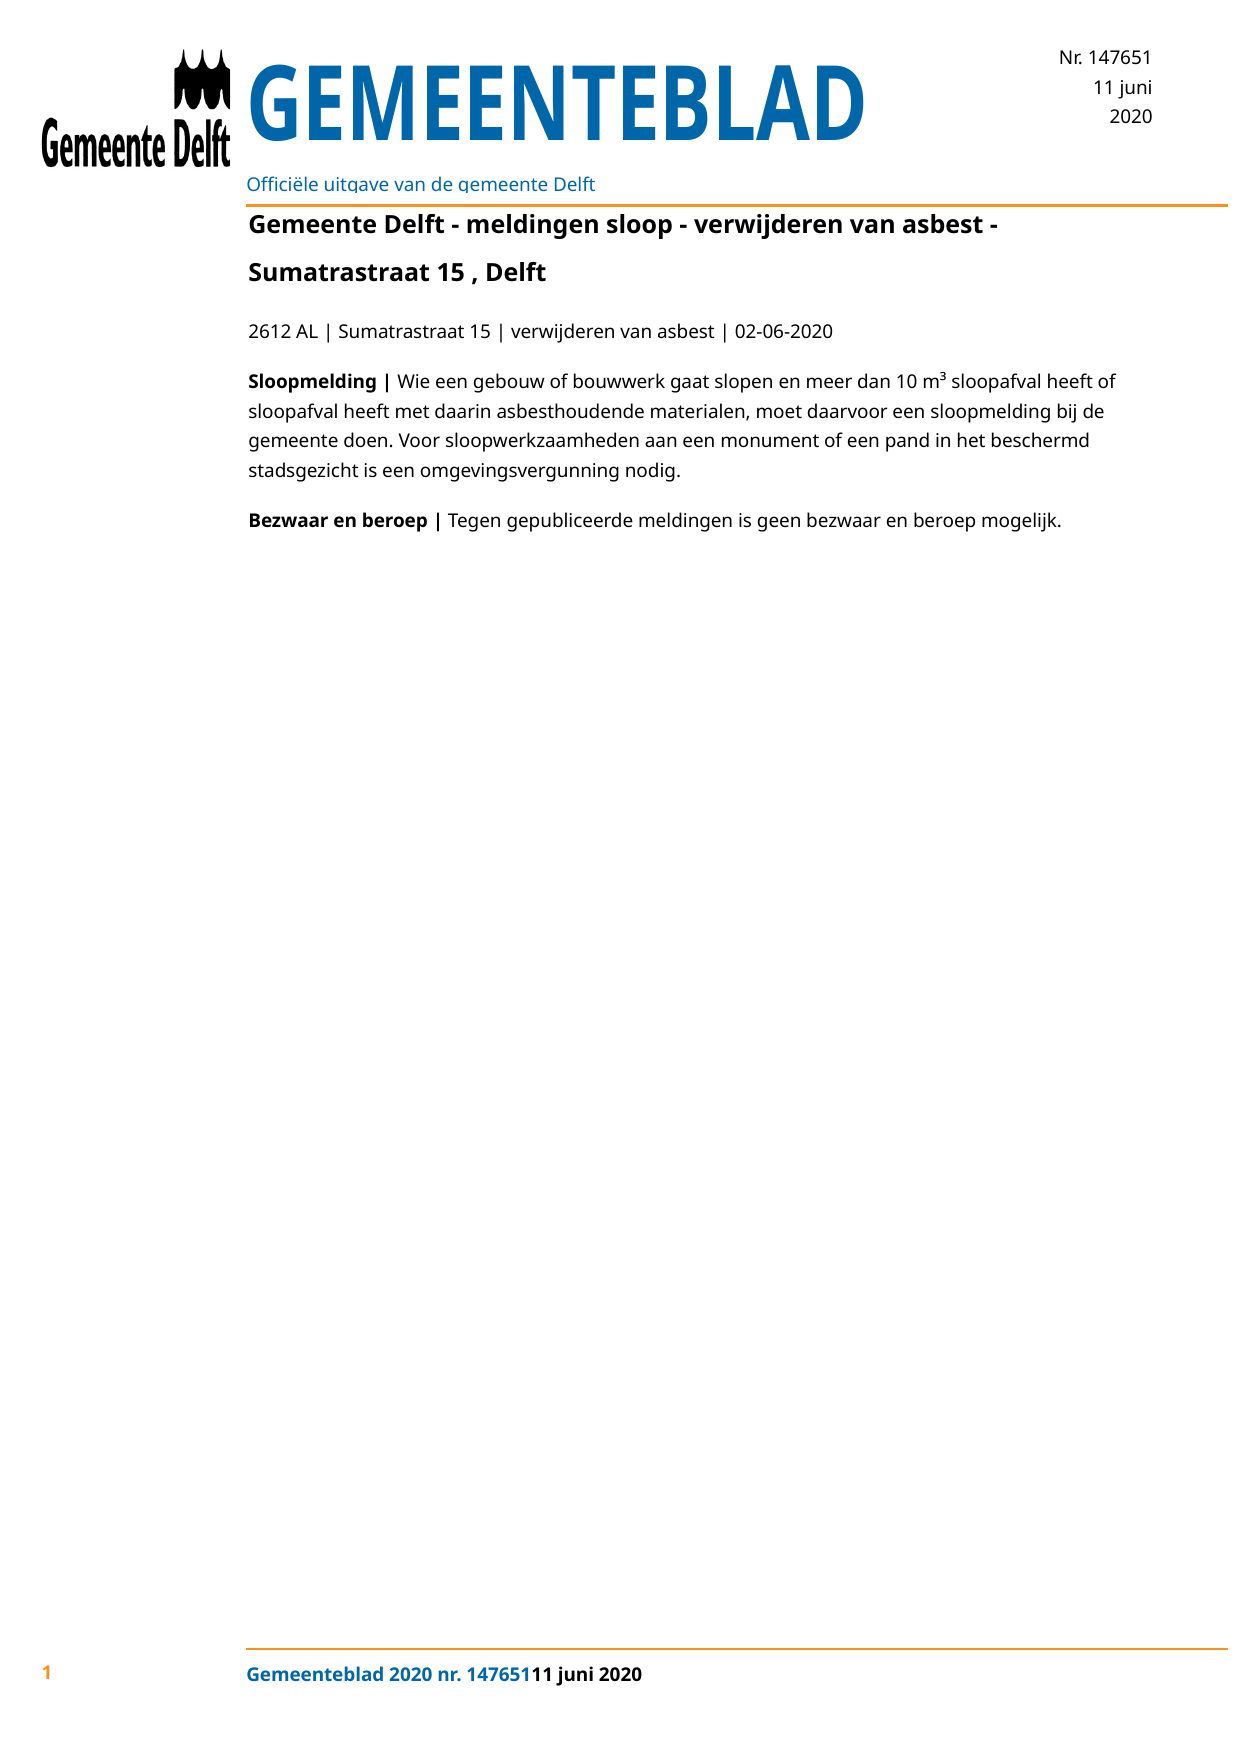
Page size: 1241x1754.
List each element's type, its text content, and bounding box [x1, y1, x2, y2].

picture [41, 47, 231, 172]
text Sloopmelding | Wie een gebouw of bouwwerk gaat slopen en meer dan 10 m³ sloopafval heeft of sloopafval heeft met daarin asbesthoudende materialen, moet daarvoor een sloopmelding bij de gemeente doen. Voor sloopwerkzaamheden aan een monument of een pand in het beschermd stadsgezicht is een omgevingsvergunning nodig. [248, 368, 1152, 483]
text 2612 AL | Sumatrastraat 15 | verwijderen van asbest | 02-06-2020 [248, 318, 1152, 344]
text Bezwaar en beroep | Tegen gepubliceerde meldingen is geen bezwaar en beroep mogelijk. [248, 507, 1152, 533]
text Gemeente Delft - meldingen sloop - verwijderen van asbest - Sumatrastraat 15 , Delft [248, 207, 1152, 288]
